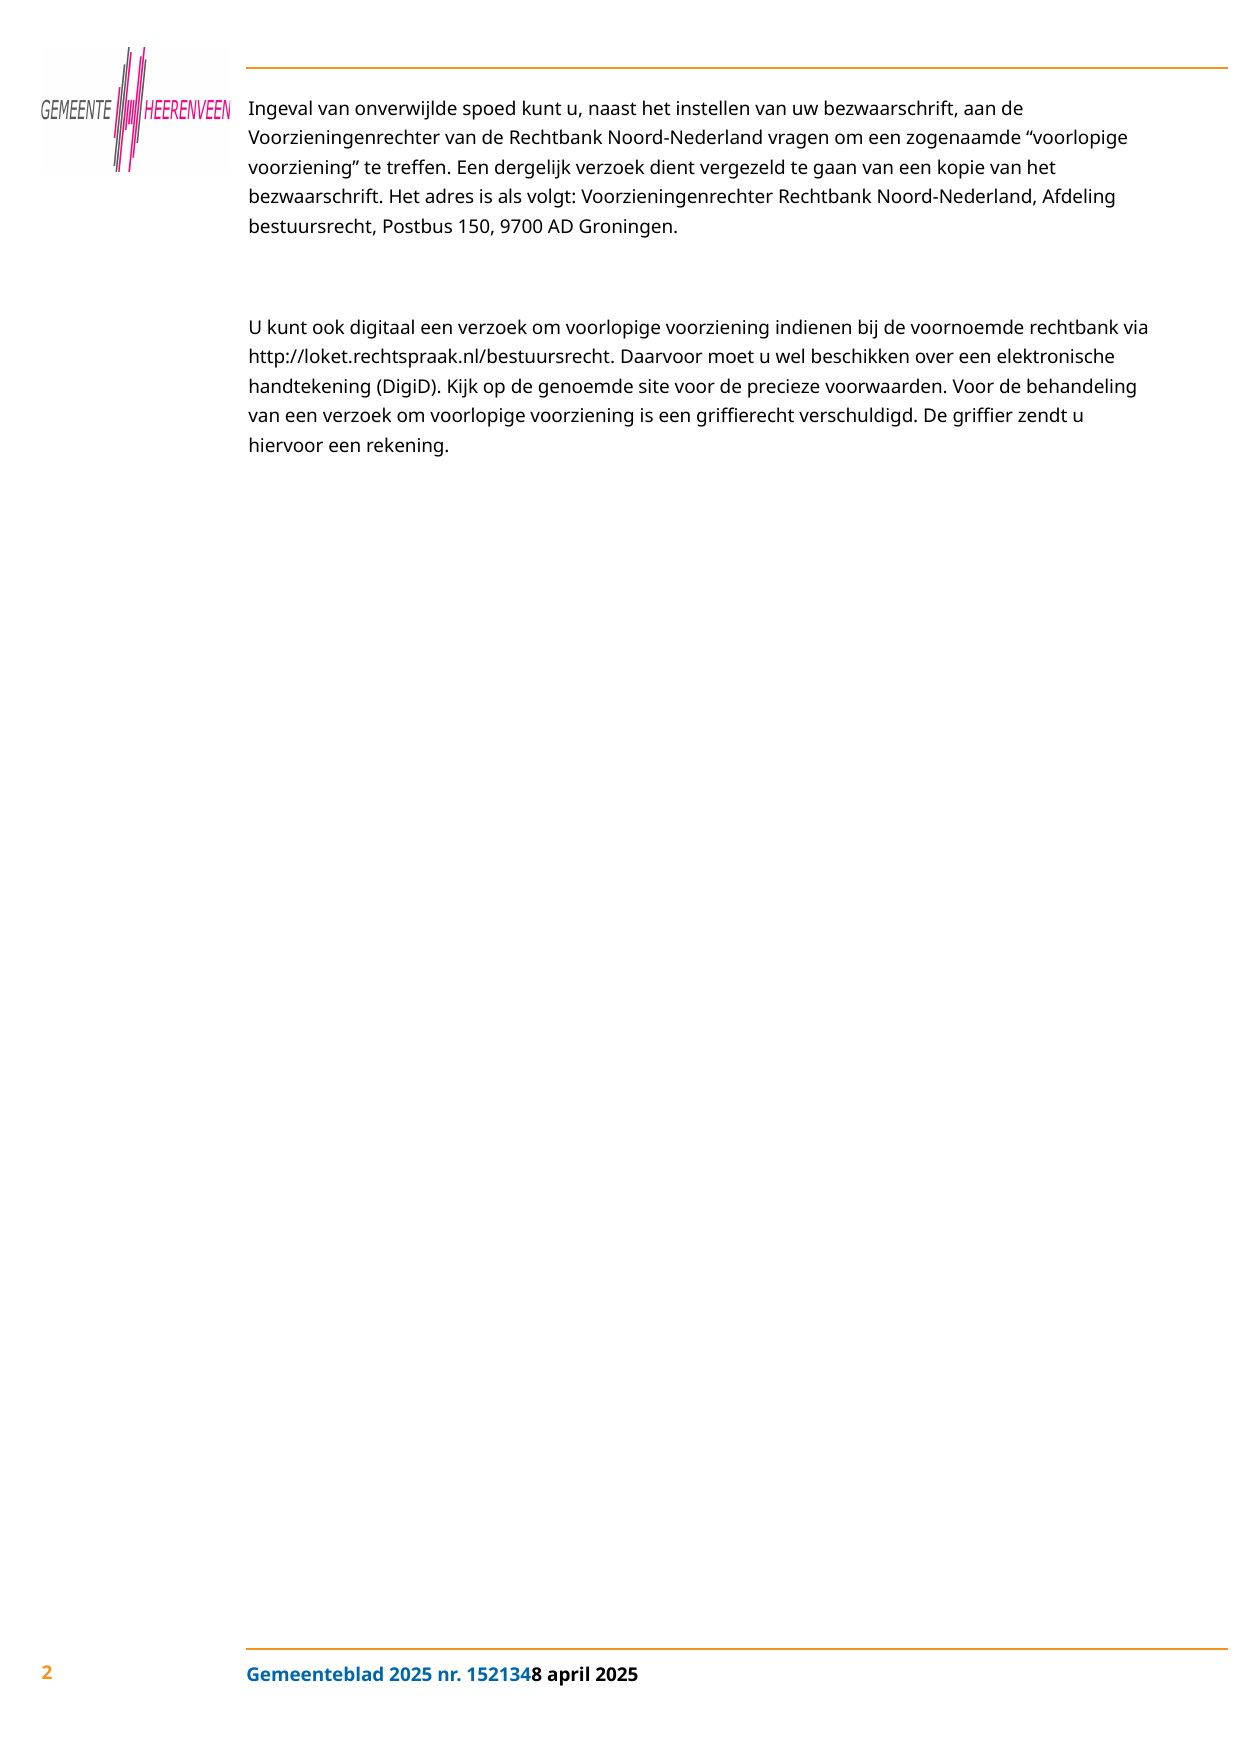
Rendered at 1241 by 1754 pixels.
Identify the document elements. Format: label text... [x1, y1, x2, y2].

text Ingeval van onverwijlde spoed kunt u, naast het instellen van uw bezwaarschrift, aan de Voorzieningenrechter van de Rechtbank Noord-Nederland vragen om een zogenaamde “voorlopige voorziening” te treffen. Een dergelijk verzoek dient vergezeld te gaan van een kopie van het bezwaarschrift. Het adres is als volgt: Voorzieningenrechter Rechtbank Noord-Nederland, Afdeling bestuursrecht, Postbus 150, 9700 AD Groningen. [248, 95, 1152, 239]
text U kunt ook digitaal een verzoek om voorlopige voorziening indienen bij de voornoemde rechtbank via http://loket.rechtspraak.nl/bestuursrecht. Daarvoor moet u wel beschikken over een elektronische handtekening (DigiD). Kijk op de genoemde site voor de precieze voorwaarden. Voor de behandeling van een verzoek om voorlopige voorziening is een griffierecht verschuldigd. De griffier zendt u hiervoor een rekening. [248, 314, 1152, 458]
picture [41, 47, 231, 172]
